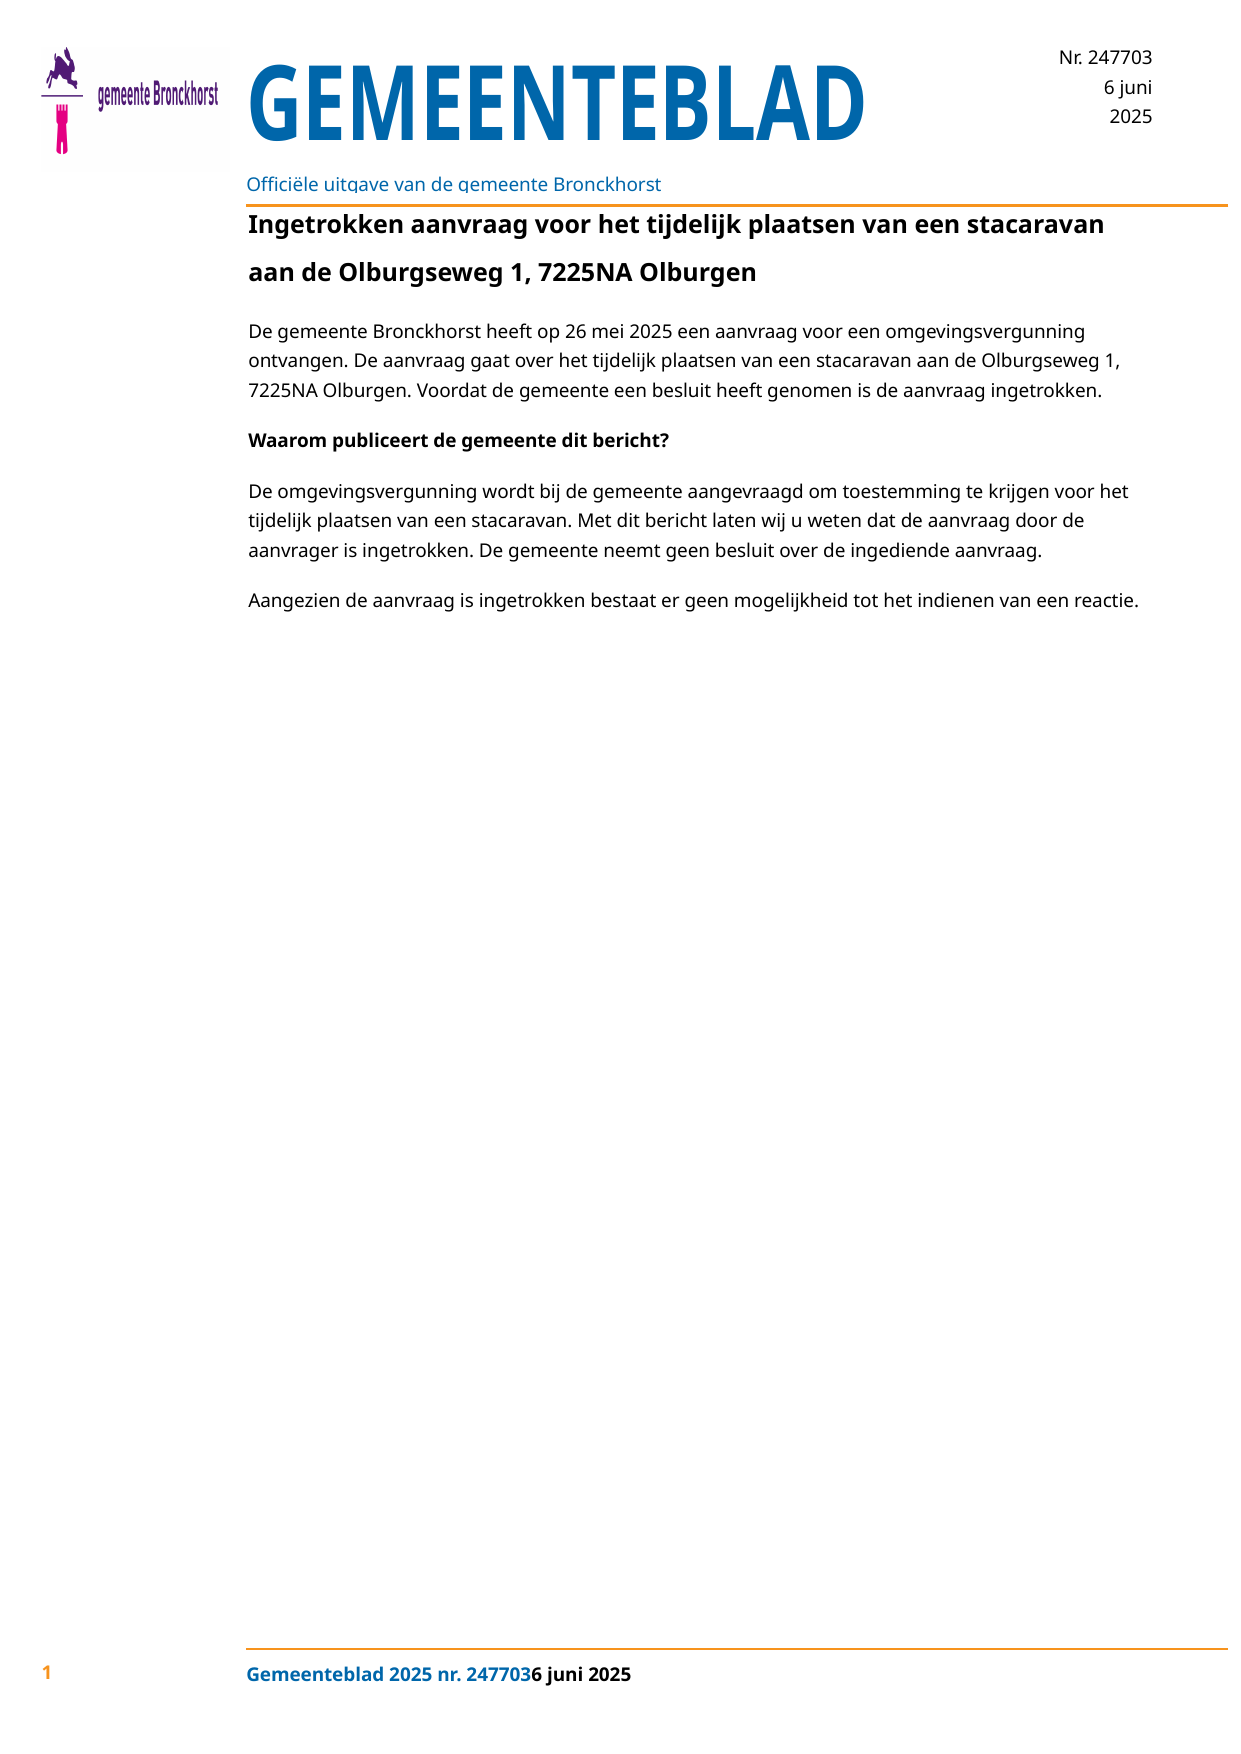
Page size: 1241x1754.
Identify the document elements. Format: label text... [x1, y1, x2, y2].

text De omgevingsvergunning wordt bij de gemeente aangevraagd om toestemming te krijgen voor het tijdelijk plaatsen van een stacaravan. Met dit bericht laten wij u weten dat de aanvraag door de aanvrager is ingetrokken. De gemeente neemt geen besluit over de ingediende aanvraag. [248, 478, 1152, 563]
text Ingetrokken aanvraag voor het tijdelijk plaatsen van een stacaravan aan de Olburgseweg 1, 7225NA Olburgen [248, 207, 1152, 288]
text Aangezien de aanvraag is ingetrokken bestaat er geen mogelijkheid tot het indienen van een reactie. [248, 587, 1152, 613]
text De gemeente Bronckhorst heeft op 26 mei 2025 een aanvraag voor een omgevingsvergunning ontvangen. De aanvraag gaat over het tijdelijk plaatsen van een stacaravan aan de Olburgseweg 1, 7225NA Olburgen. Voordat de gemeente een besluit heeft genomen is de aanvraag ingetrokken. [248, 318, 1152, 403]
text Waarom publiceert de gemeente dit bericht? [248, 427, 1152, 453]
picture [41, 47, 231, 172]
